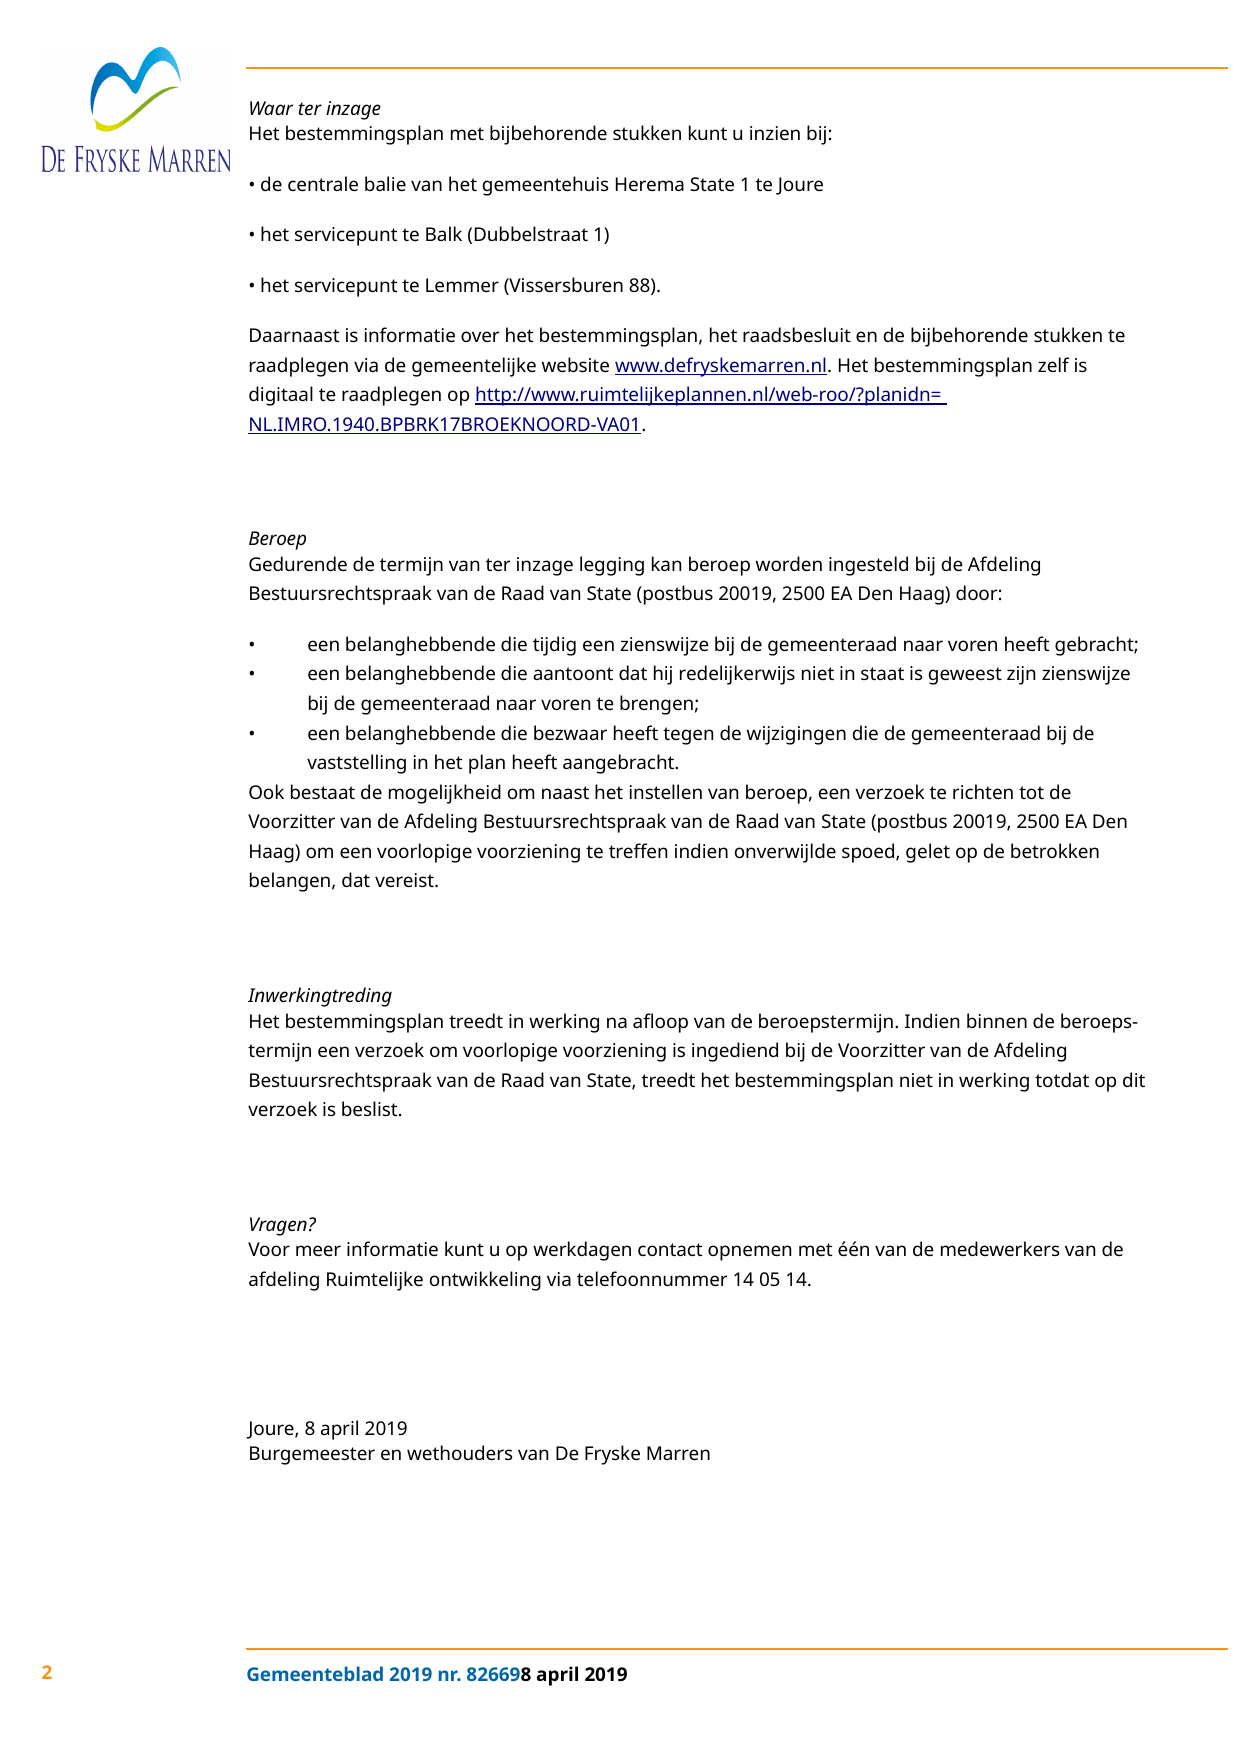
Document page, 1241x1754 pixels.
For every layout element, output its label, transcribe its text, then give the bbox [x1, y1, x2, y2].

text Inwerkingtreding [248, 982, 1152, 1008]
text Voor meer informatie kunt u op werkdagen contact opnemen met één van de medewerkers van de afdeling Ruimtelijke ontwikkeling via telefoonnummer 14 05 14. [248, 1237, 1152, 1292]
text • het servicepunt te Lemmer (Vissersburen 88). [248, 272, 1152, 297]
text Burgemeester en wethouders van De Fryske Marren [248, 1441, 1152, 1466]
text Daarnaast is informatie over het bestemmingsplan, het raadsbesluit en de bijbehorende stukken te raadplegen via de gemeentelijke website www.defryskemarren.nl. Het bestemmingsplan zelf is digitaal te raadplegen op http://www.ruimtelijkeplannen.nl/web-roo/?planidn= NL.IMRO.1940.BPBRK17BROEKNOORD-VA01. [248, 322, 1152, 437]
text Waar ter inzage [248, 95, 1152, 121]
text • de centrale balie van het gemeentehuis Herema State 1 te Joure [248, 171, 1152, 197]
text Het bestemmingsplan met bijbehorende stukken kunt u inzien bij: [248, 121, 1152, 146]
list een belanghebbende die bezwaar heeft tegen de wijzigingen die de gemeenteraad bij de vaststelling in het plan heeft aangebracht. [248, 720, 1152, 775]
text Het bestemmingsplan treedt in werking na afloop van de beroepstermijn. Indien binnen de beroeps-termijn een verzoek om voorlopige voorziening is ingediend bij de Voorzitter van de Afdeling Bestuursrechtspraak van de Raad van State, treedt het bestemmingsplan niet in werking totdat op dit verzoek is beslist. [248, 1008, 1152, 1122]
text Gedurende de termijn van ter inzage legging kan beroep worden ingesteld bij de Afdeling Bestuursrechtspraak van de Raad van State (postbus 20019, 2500 EA Den Haag) door: [248, 551, 1152, 606]
text Beroep [248, 525, 1152, 551]
text • het servicepunt te Balk (Dubbelstraat 1) [248, 221, 1152, 247]
list een belanghebbende die tijdig een zienswijze bij de gemeenteraad naar voren heeft gebracht; [248, 631, 1152, 657]
text Joure, 8 april 2019 [248, 1415, 1152, 1441]
text Ook bestaat de mogelijkheid om naast het instellen van beroep, een verzoek te richten tot de Voorzitter van de Afdeling Bestuursrechtspraak van de Raad van State (postbus 20019, 2500 EA Den Haag) om een voorlopige voorziening te treffen indien onverwijlde spoed, gelet op de betrokken belangen, dat vereist. [248, 779, 1152, 893]
list een belanghebbende die aantoont dat hij redelijkerwijs niet in staat is geweest zijn zienswijze bij de gemeenteraad naar voren te brengen; [248, 661, 1152, 716]
picture [41, 47, 231, 172]
text Vragen? [248, 1211, 1152, 1237]
